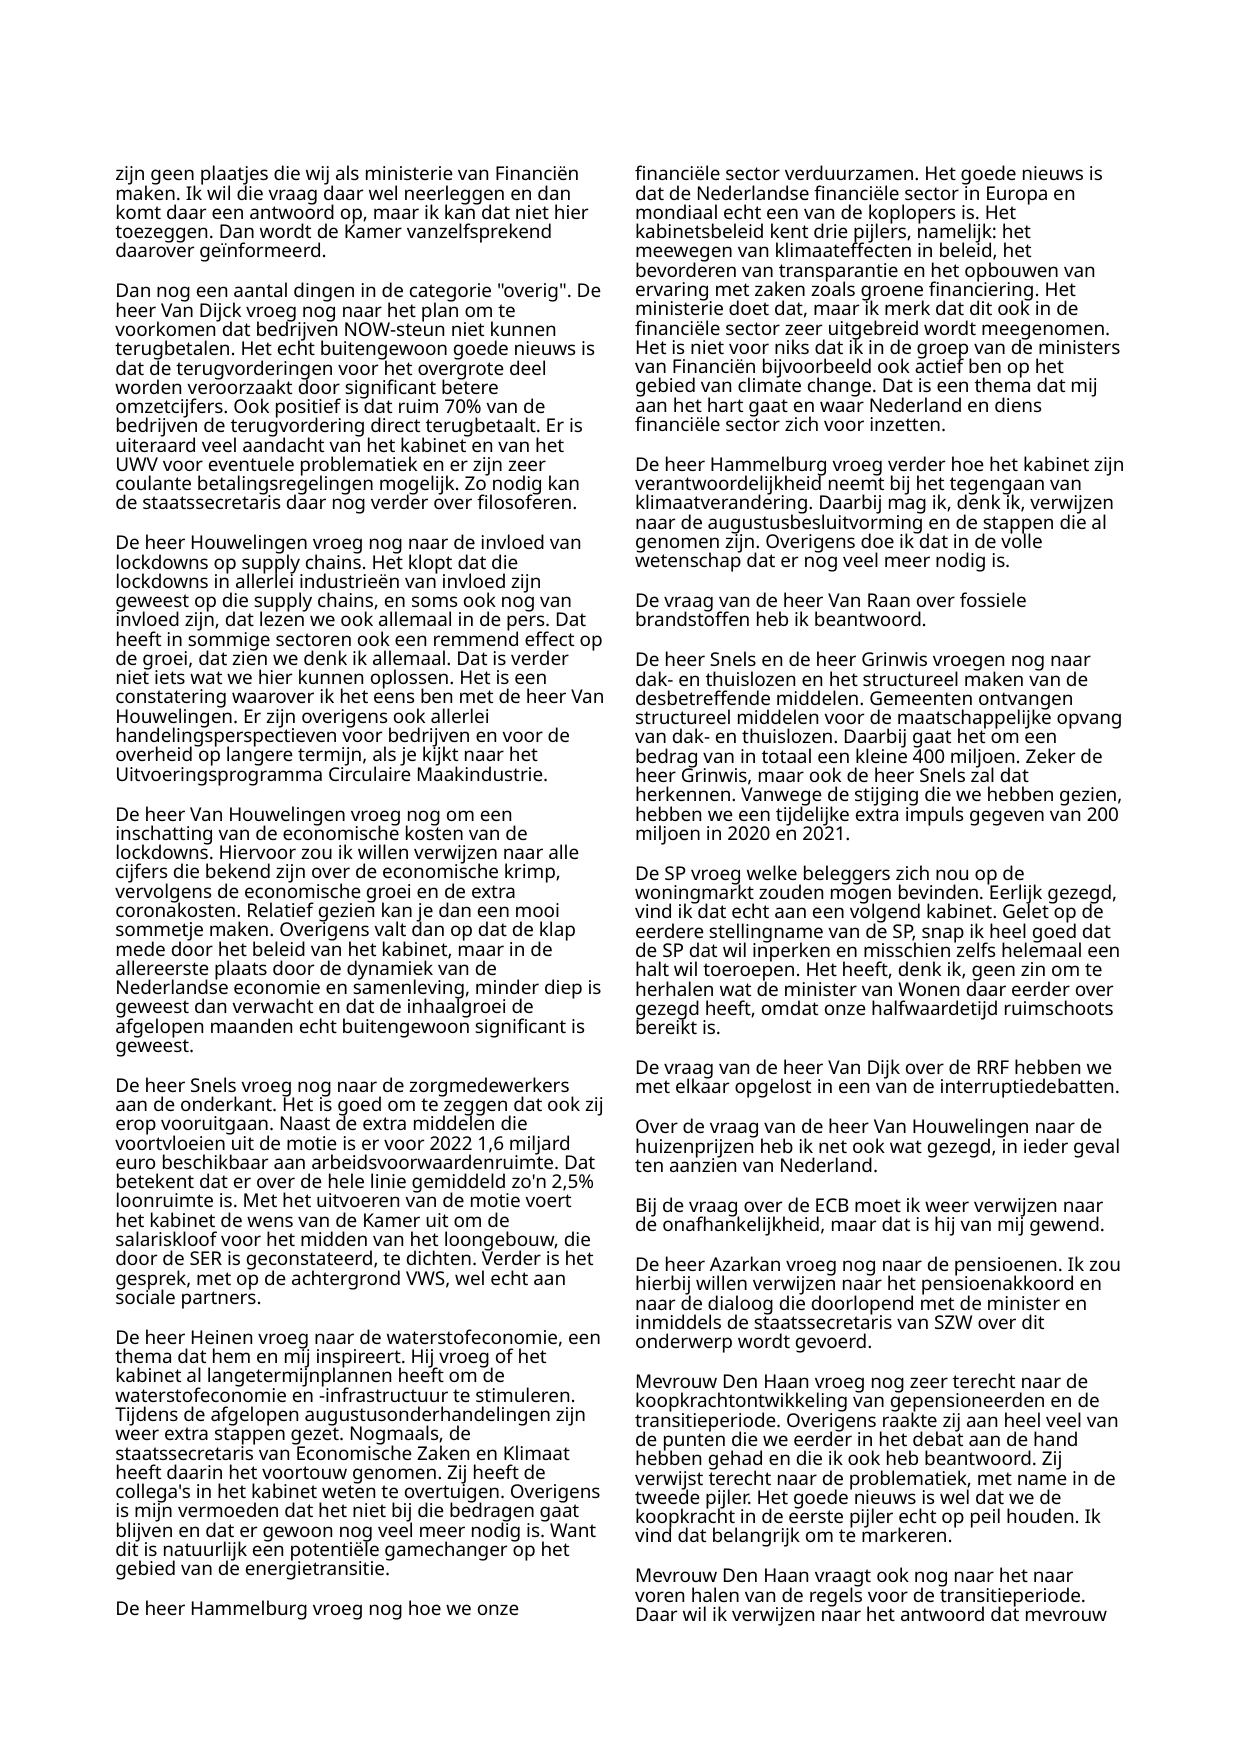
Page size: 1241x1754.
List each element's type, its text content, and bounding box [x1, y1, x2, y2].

text Over de vraag van de heer Van Houwelingen naar de huizenprijzen heb ik net ook wat gezegd, in ieder geval ten aanzien van Nederland. [635, 1118, 1125, 1176]
text zijn geen plaatjes die wij als ministerie van Financiën maken. Ik wil die vraag daar wel neerleggen en dan komt daar een antwoord op, maar ik kan dat niet hier toezeggen. Dan wordt de Kamer vanzelfsprekend daarover geïnformeerd. [115, 165, 605, 262]
text De heer Hammelburg vroeg nog hoe we onze [115, 1600, 605, 1619]
text De heer Houwelingen vroeg nog naar de invloed van lockdowns op supply chains. Het klopt dat die lockdowns in allerlei industrieën van invloed zijn geweest op die supply chains, en soms ook nog van invloed zijn, dat lezen we ook allemaal in de pers. Dat heeft in sommige sectoren ook een remmend effect op de groei, dat zien we denk ik allemaal. Dat is verder niet iets wat we hier kunnen oplossen. Het is een constatering waarover ik het eens ben met de heer Van Houwelingen. Er zijn overigens ook allerlei handelingsperspectieven voor bedrijven en voor de overheid op langere termijn, als je kijkt naar het Uitvoeringsprogramma Circulaire Maakindustrie. [115, 534, 605, 785]
text De vraag van de heer Van Dijk over de RRF hebben we met elkaar opgelost in een van de interruptiedebatten. [635, 1059, 1125, 1098]
text De vraag van de heer Van Raan over fossiele brandstoffen heb ik beantwoord. [635, 592, 1125, 631]
text De heer Snels vroeg nog naar de zorgmedewerkers aan de onderkant. Het is goed om te zeggen dat ook zij erop vooruitgaan. Naast de extra middelen die voortvloeien uit de motie is er voor 2022 1,6 miljard euro beschikbaar aan arbeidsvoorwaardenruimte. Dat betekent dat er over de hele linie gemiddeld zo'n 2,5% loonruimte is. Met het uitvoeren van de motie voert het kabinet de wens van de Kamer uit om de salariskloof voor het midden van het loongebouw, die door de SER is geconstateerd, te dichten. Verder is het gesprek, met op de achtergrond VWS, wel echt aan sociale partners. [115, 1077, 605, 1308]
text Dan nog een aantal dingen in de categorie "overig". De heer Van Dijck vroeg nog naar het plan om te voorkomen dat bedrijven NOW-steun niet kunnen terugbetalen. Het echt buitengewoon goede nieuws is dat de terugvorderingen voor het overgrote deel worden veroorzaakt door significant betere omzetcijfers. Ook positief is dat ruim 70% van de bedrijven de terugvordering direct terugbetaalt. Er is uiteraard veel aandacht van het kabinet en van het UWV voor eventuele problematiek en er zijn zeer coulante betalingsregelingen mogelijk. Zo nodig kan de staatssecretaris daar nog verder over filosoferen. [115, 282, 605, 514]
text De heer Azarkan vroeg nog naar de pensioenen. Ik zou hierbij willen verwijzen naar het pensioenakkoord en naar de dialoog die doorlopend met de minister en inmiddels de staatssecretaris van SZW over dit onderwerp wordt gevoerd. [635, 1256, 1125, 1352]
text Bij de vraag over de ECB moet ik weer verwijzen naar de onafhankelijkheid, maar dat is hij van mij gewend. [635, 1197, 1125, 1235]
text financiële sector verduurzamen. Het goede nieuws is dat de Nederlandse financiële sector in Europa en mondiaal echt een van de koplopers is. Het kabinetsbeleid kent drie pijlers, namelijk: het meewegen van klimaateffecten in beleid, het bevorderen van transparantie en het opbouwen van ervaring met zaken zoals groene financiering. Het ministerie doet dat, maar ik merk dat dit ook in de financiële sector zeer uitgebreid wordt meegenomen. Het is niet voor niks dat ik in de groep van de ministers van Financiën bijvoorbeeld ook actief ben op het gebied van climate change. Dat is een thema dat mij aan het hart gaat en waar Nederland en diens financiële sector zich voor inzetten. [635, 165, 1125, 435]
text De heer Snels en de heer Grinwis vroegen nog naar dak- en thuislozen en het structureel maken van de desbetreffende middelen. Gemeenten ontvangen structureel middelen voor de maatschappelijke opvang van dak- en thuislozen. Daarbij gaat het om een bedrag van in totaal een kleine 400 miljoen. Zeker de heer Grinwis, maar ook de heer Snels zal dat herkennen. Vanwege de stijging die we hebben gezien, hebben we een tijdelijke extra impuls gegeven van 200 miljoen in 2020 en 2021. [635, 651, 1125, 844]
text De heer Hammelburg vroeg verder hoe het kabinet zijn verantwoordelijkheid neemt bij het tegengaan van klimaatverandering. Daarbij mag ik, denk ik, verwijzen naar de augustusbesluitvorming en de stappen die al genomen zijn. Overigens doe ik dat in de volle wetenschap dat er nog veel meer nodig is. [635, 456, 1125, 571]
text De heer Van Houwelingen vroeg nog om een inschatting van de economische kosten van de lockdowns. Hiervoor zou ik willen verwijzen naar alle cijfers die bekend zijn over de economische krimp, vervolgens de economische groei en de extra coronakosten. Relatief gezien kan je dan een mooi sommetje maken. Overigens valt dan op dat de klap mede door het beleid van het kabinet, maar in de allereerste plaats door de dynamiek van de Nederlandse economie en samenleving, minder diep is geweest dan verwacht en dat de inhaalgroei de afgelopen maanden echt buitengewoon significant is geweest. [115, 806, 605, 1056]
text Mevrouw Den Haan vraagt ook nog naar het naar voren halen van de regels voor de transitieperiode. Daar wil ik verwijzen naar het antwoord dat mevrouw [635, 1567, 1125, 1625]
text De SP vroeg welke beleggers zich nou op de woningmarkt zouden mogen bevinden. Eerlijk gezegd, vind ik dat echt aan een volgend kabinet. Gelet op de eerdere stellingname van de SP, snap ik heel goed dat de SP dat wil inperken en misschien zelfs helemaal een halt wil toeroepen. Het heeft, denk ik, geen zin om te herhalen wat de minister van Wonen daar eerder over gezegd heeft, omdat onze halfwaardetijd ruimschoots bereikt is. [635, 865, 1125, 1038]
text De heer Heinen vroeg naar de waterstofeconomie, een thema dat hem en mij inspireert. Hij vroeg of het kabinet al langetermijnplannen heeft om de waterstofeconomie en -infrastructuur te stimuleren. Tijdens de afgelopen augustusonderhandelingen zijn weer extra stappen gezet. Nogmaals, de staatssecretaris van Economische Zaken en Klimaat heeft daarin het voortouw genomen. Zij heeft de collega's in het kabinet weten te overtuigen. Overigens is mijn vermoeden dat het niet bij die bedragen gaat blijven en dat er gewoon nog veel meer nodig is. Want dit is natuurlijk een potentiële gamechanger op het gebied van de energietransitie. [115, 1329, 605, 1579]
text Mevrouw Den Haan vroeg nog zeer terecht naar de koopkrachtontwikkeling van gepensioneerden en de transitieperiode. Overigens raakte zij aan heel veel van de punten die we eerder in het debat aan de hand hebben gehad en die ik ook heb beantwoord. Zij verwijst terecht naar de problematiek, met name in de tweede pijler. Het goede nieuws is wel dat we de koopkracht in de eerste pijler echt op peil houden. Ik vind dat belangrijk om te markeren. [635, 1373, 1125, 1547]
